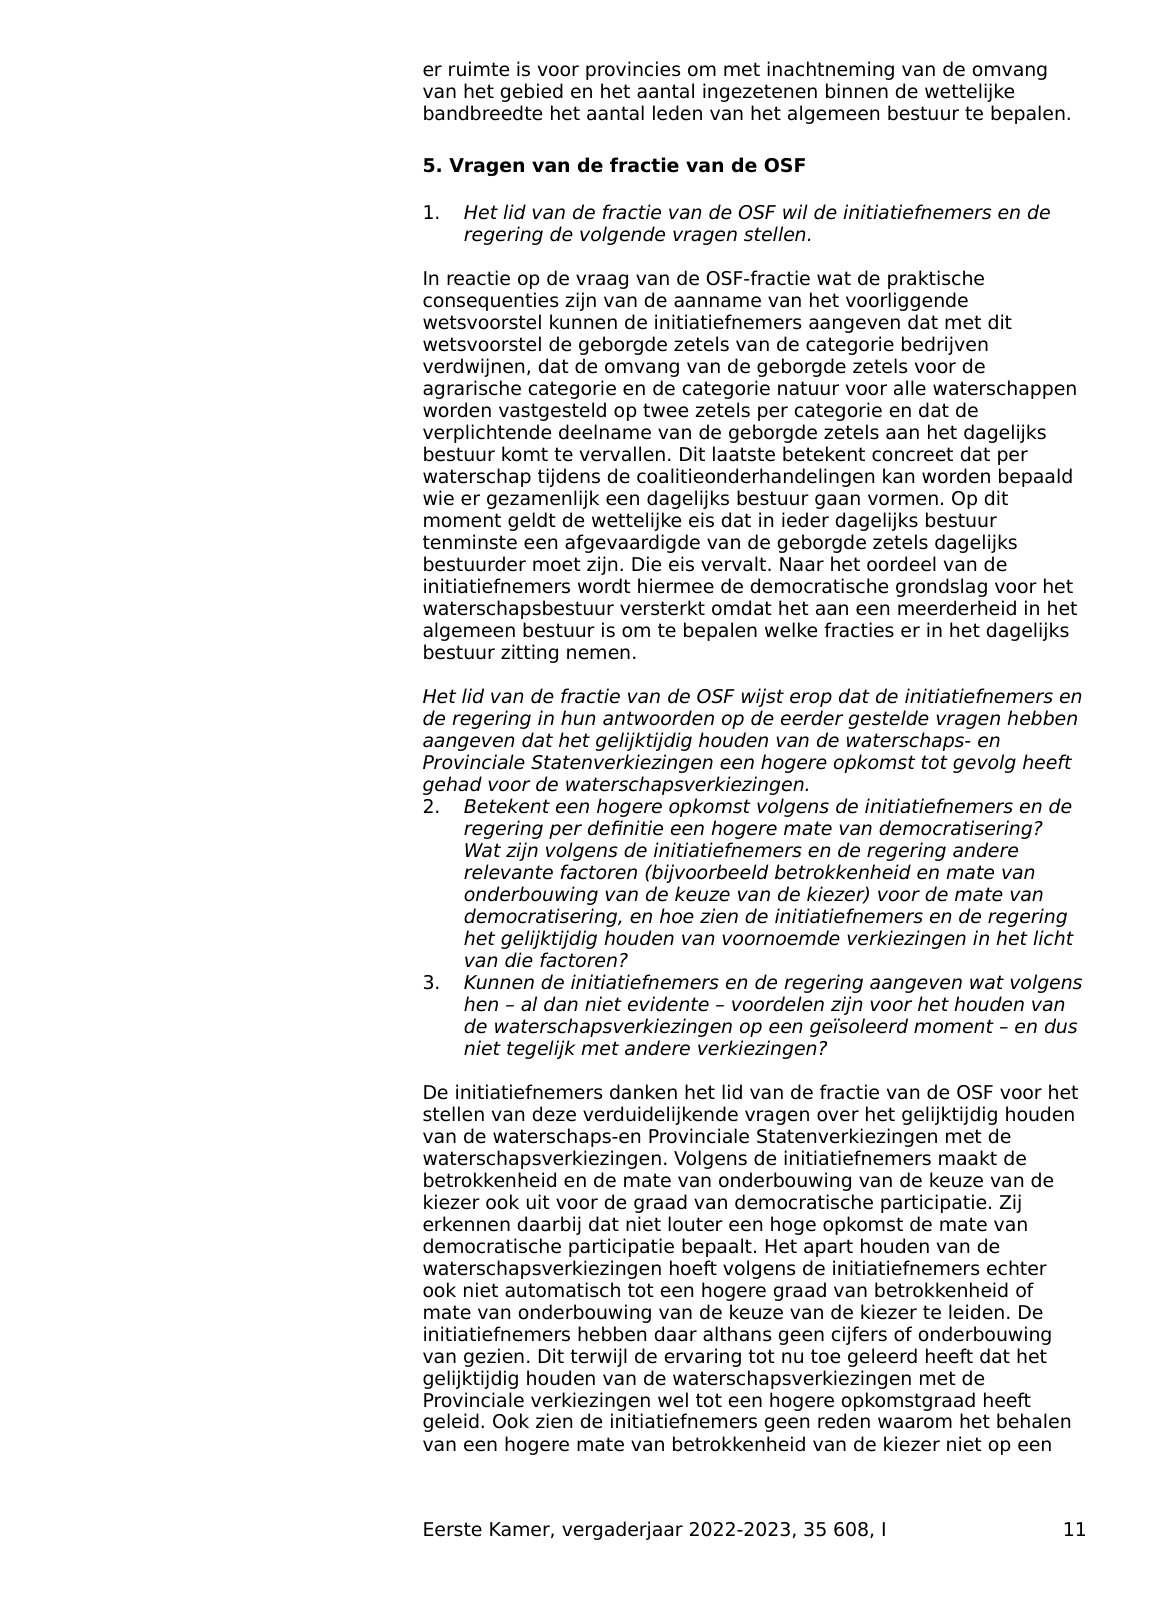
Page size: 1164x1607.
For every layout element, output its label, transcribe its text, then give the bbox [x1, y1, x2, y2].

text 1. Het lid van de fractie van de OSF wil de initiatiefnemers en de regering de volgende vragen stellen. [422, 202, 1087, 246]
text De initiatiefnemers danken het lid van de fractie van de OSF voor het stellen van deze verduidelijkende vragen over het gelijktijdig houden van de waterschaps-en Provinciale Statenverkiezingen met de waterschapsverkiezingen. Volgens de initiatiefnemers maakt de betrokkenheid en de mate van onderbouwing van de keuze van de kiezer ook uit voor de graad van democratische participatie. Zij erkennen daarbij dat niet louter een hoge opkomst de mate van democratische participatie bepaalt. Het apart houden van de waterschapsverkiezingen hoeft volgens de initiatiefnemers echter ook niet automatisch tot een hogere graad van betrokkenheid of mate van onderbouwing van de keuze van de kiezer te leiden. De initiatiefnemers hebben daar althans geen cijfers of onderbouwing van gezien. Dit terwijl de ervaring tot nu toe geleerd heeft dat het gelijktijdig houden van de waterschapsverkiezingen met de Provinciale verkiezingen wel tot een hogere opkomstgraad heeft geleid. Ook zien de initiatiefnemers geen reden waarom het behalen van een hogere mate van betrokkenheid van de kiezer niet op een [422, 1082, 1087, 1455]
text 3. Kunnen de initiatiefnemers en de regering aangeven wat volgens hen – al dan niet evidente – voordelen zijn voor het houden van de waterschapsverkiezingen op een geïsoleerd moment – en dus niet tegelijk met andere verkiezingen? [422, 972, 1087, 1059]
subtitle 5. Vragen van de fractie van de OSF [422, 155, 1087, 177]
text er ruimte is voor provincies om met inachtneming van de omvang van het gebied en het aantal ingezetenen binnen de wettelijke bandbreedte het aantal leden van het algemeen bestuur te bepalen. [422, 59, 1087, 125]
text In reactie op de vraag van de OSF-fractie wat de praktische consequenties zijn van de aanname van het voorliggende wetsvoorstel kunnen de initiatiefnemers aangeven dat met dit wetsvoorstel de geborgde zetels van de categorie bedrijven verdwijnen, dat de omvang van de geborgde zetels voor de agrarische categorie en de categorie natuur voor alle waterschappen worden vastgesteld op twee zetels per categorie en dat de verplichtende deelname van de geborgde zetels aan het dagelijks bestuur komt te vervallen. Dit laatste betekent concreet dat per waterschap tijdens de coalitieonderhandelingen kan worden bepaald wie er gezamenlijk een dagelijks bestuur gaan vormen. Op dit moment geldt de wettelijke eis dat in ieder dagelijks bestuur tenminste een afgevaardigde van de geborgde zetels dagelijks bestuurder moet zijn. Die eis vervalt. Naar het oordeel van de initiatiefnemers wordt hiermee de democratische grondslag voor het waterschapsbestuur versterkt omdat het aan een meerderheid in het algemeen bestuur is om te bepalen welke fracties er in het dagelijks bestuur zitting nemen. [422, 268, 1087, 664]
text Het lid van de fractie van de OSF wijst erop dat de initiatiefnemers en de regering in hun antwoorden op de eerder gestelde vragen hebben aangeven dat het gelijktijdig houden van de waterschaps- en Provinciale Statenverkiezingen een hogere opkomst tot gevolg heeft gehad voor de waterschapsverkiezingen. [422, 686, 1087, 796]
text 2. Betekent een hogere opkomst volgens de initiatiefnemers en de regering per definitie een hogere mate van democratisering? Wat zijn volgens de initiatiefnemers en de regering andere relevante factoren (bijvoorbeeld betrokkenheid en mate van onderbouwing van de keuze van de kiezer) voor de mate van democratisering, en hoe zien de initiatiefnemers en de regering het gelijktijdig houden van voornoemde verkiezingen in het licht van die factoren? [422, 796, 1087, 972]
